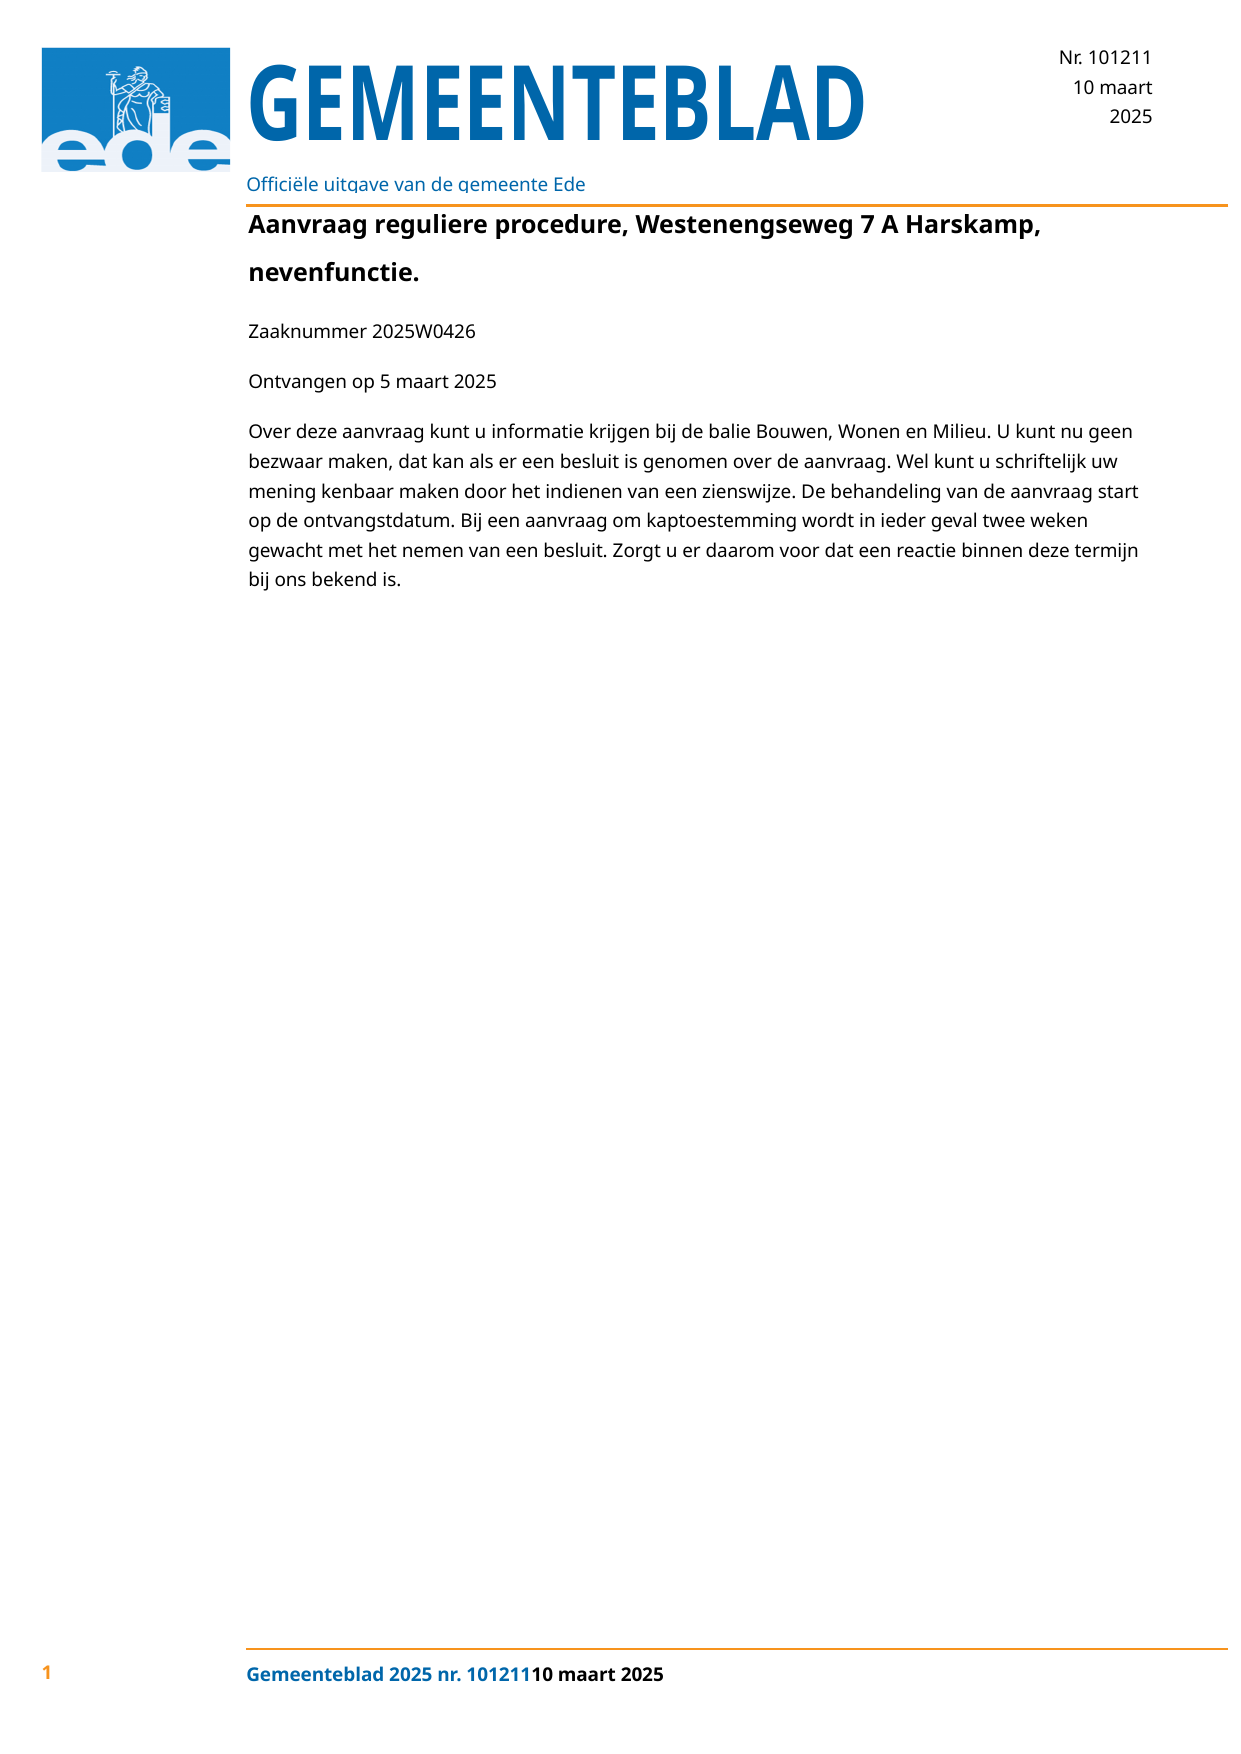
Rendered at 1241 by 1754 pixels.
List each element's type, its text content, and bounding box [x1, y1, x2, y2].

picture [41, 47, 231, 172]
text Aanvraag reguliere procedure, Westenengseweg 7 A Harskamp, nevenfunctie. [248, 207, 1152, 288]
text Over deze aanvraag kunt u informatie krijgen bij de balie Bouwen, Wonen en Milieu. U kunt nu geen bezwaar maken, dat kan als er een besluit is genomen over de aanvraag. Wel kunt u schriftelijk uw mening kenbaar maken door het indienen van een zienswijze. De behandeling van de aanvraag start op de ontvangstdatum. Bij een aanvraag om kaptoestemming wordt in ieder geval twee weken gewacht met het nemen van een besluit. Zorgt u er daarom voor dat een reactie binnen deze termijn bij ons bekend is. [248, 419, 1152, 592]
text Zaaknummer 2025W0426 [248, 318, 1152, 344]
text Ontvangen op 5 maart 2025 [248, 368, 1152, 394]
